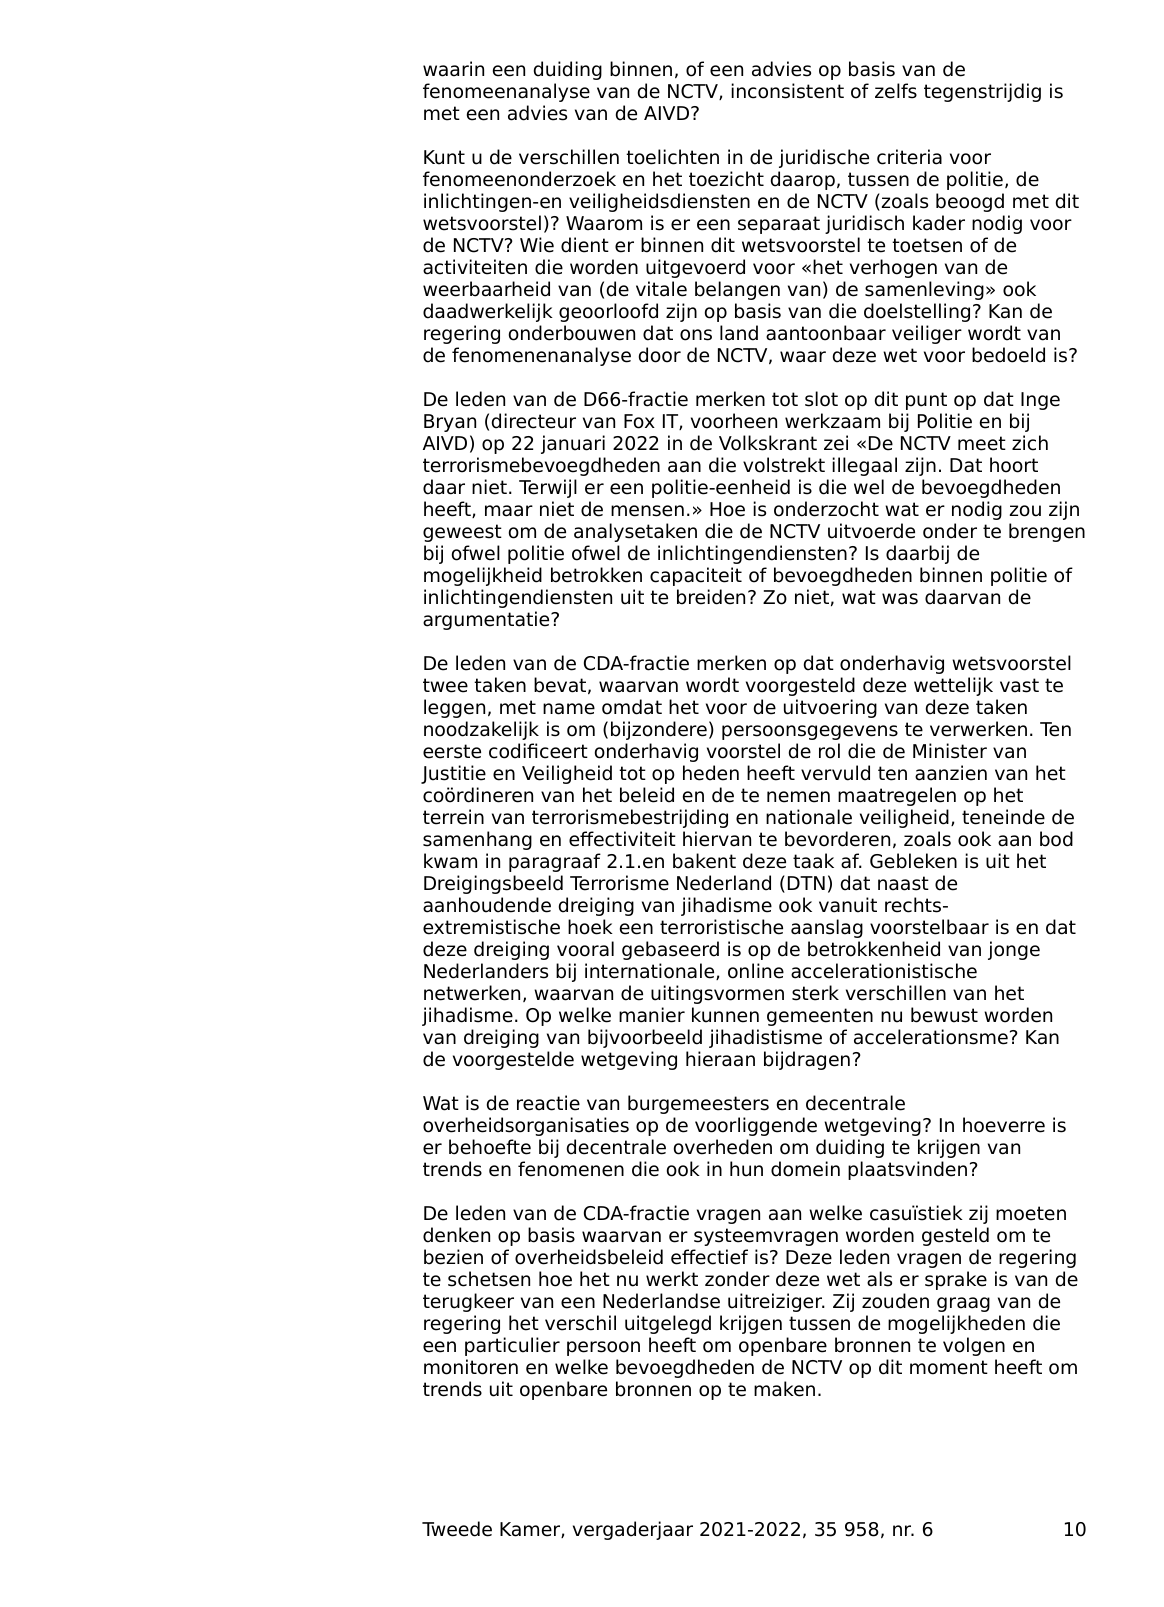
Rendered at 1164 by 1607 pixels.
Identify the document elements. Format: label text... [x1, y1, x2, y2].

text waarin een duiding binnen, of een advies op basis van de fenomeenanalyse van de NCTV, inconsistent of zelfs tegenstrijdig is met een advies van de AIVD? [422, 59, 1087, 125]
text De leden van de CDA-fractie merken op dat onderhavig wetsvoorstel twee taken bevat, waarvan wordt voorgesteld deze wettelijk vast te leggen, met name omdat het voor de uitvoering van deze taken noodzakelijk is om (bijzondere) persoonsgegevens te verwerken. Ten eerste codificeert onderhavig voorstel de rol die de Minister van Justitie en Veiligheid tot op heden heeft vervuld ten aanzien van het coördineren van het beleid en de te nemen maatregelen op het terrein van terrorismebestrijding en nationale veiligheid, teneinde de samenhang en effectiviteit hiervan te bevorderen, zoals ook aan bod kwam in paragraaf 2.1.en bakent deze taak af. Gebleken is uit het Dreigingsbeeld Terrorisme Nederland (DTN) dat naast de aanhoudende dreiging van jihadisme ook vanuit rechts-extremistische hoek een terroristische aanslag voorstelbaar is en dat deze dreiging vooral gebaseerd is op de betrokkenheid van jonge Nederlanders bij internationale, online accelerationistische netwerken, waarvan de uitingsvormen sterk verschillen van het jihadisme. Op welke manier kunnen gemeenten nu bewust worden van dreiging van bijvoorbeeld jihadistisme of accelerationsme? Kan de voorgestelde wetgeving hieraan bijdragen? [422, 653, 1087, 1071]
text De leden van de D66-fractie merken tot slot op dit punt op dat Inge Bryan (directeur van Fox IT, voorheen werkzaam bij Politie en bij AIVD) op 22 januari 2022 in de Volkskrant zei «De NCTV meet zich terrorismebevoegdheden aan die volstrekt illegaal zijn. Dat hoort daar niet. Terwijl er een politie-eenheid is die wel de bevoegdheden heeft, maar niet de mensen.» Hoe is onderzocht wat er nodig zou zijn geweest om de analysetaken die de NCTV uitvoerde onder te brengen bij ofwel politie ofwel de inlichtingendiensten? Is daarbij de mogelijkheid betrokken capaciteit of bevoegdheden binnen politie of inlichtingendiensten uit te breiden? Zo niet, wat was daarvan de argumentatie? [422, 389, 1087, 631]
text Wat is de reactie van burgemeesters en decentrale overheidsorganisaties op de voorliggende wetgeving? In hoeverre is er behoefte bij decentrale overheden om duiding te krijgen van trends en fenomenen die ook in hun domein plaatsvinden? [422, 1093, 1087, 1181]
text De leden van de CDA-fractie vragen aan welke casuïstiek zij moeten denken op basis waarvan er systeemvragen worden gesteld om te bezien of overheidsbeleid effectief is? Deze leden vragen de regering te schetsen hoe het nu werkt zonder deze wet als er sprake is van de terugkeer van een Nederlandse uitreiziger. Zij zouden graag van de regering het verschil uitgelegd krijgen tussen de mogelijkheden die een particulier persoon heeft om openbare bronnen te volgen en monitoren en welke bevoegdheden de NCTV op dit moment heeft om trends uit openbare bronnen op te maken. [422, 1203, 1087, 1401]
text Kunt u de verschillen toelichten in de juridische criteria voor fenomeenonderzoek en het toezicht daarop, tussen de politie, de inlichtingen-en veiligheidsdiensten en de NCTV (zoals beoogd met dit wetsvoorstel)? Waarom is er een separaat juridisch kader nodig voor de NCTV? Wie dient er binnen dit wetsvoorstel te toetsen of de activiteiten die worden uitgevoerd voor «het verhogen van de weerbaarheid van (de vitale belangen van) de samenleving» ook daadwerkelijk geoorloofd zijn op basis van die doelstelling? Kan de regering onderbouwen dat ons land aantoonbaar veiliger wordt van de fenomenenanalyse door de NCTV, waar deze wet voor bedoeld is? [422, 147, 1087, 367]
